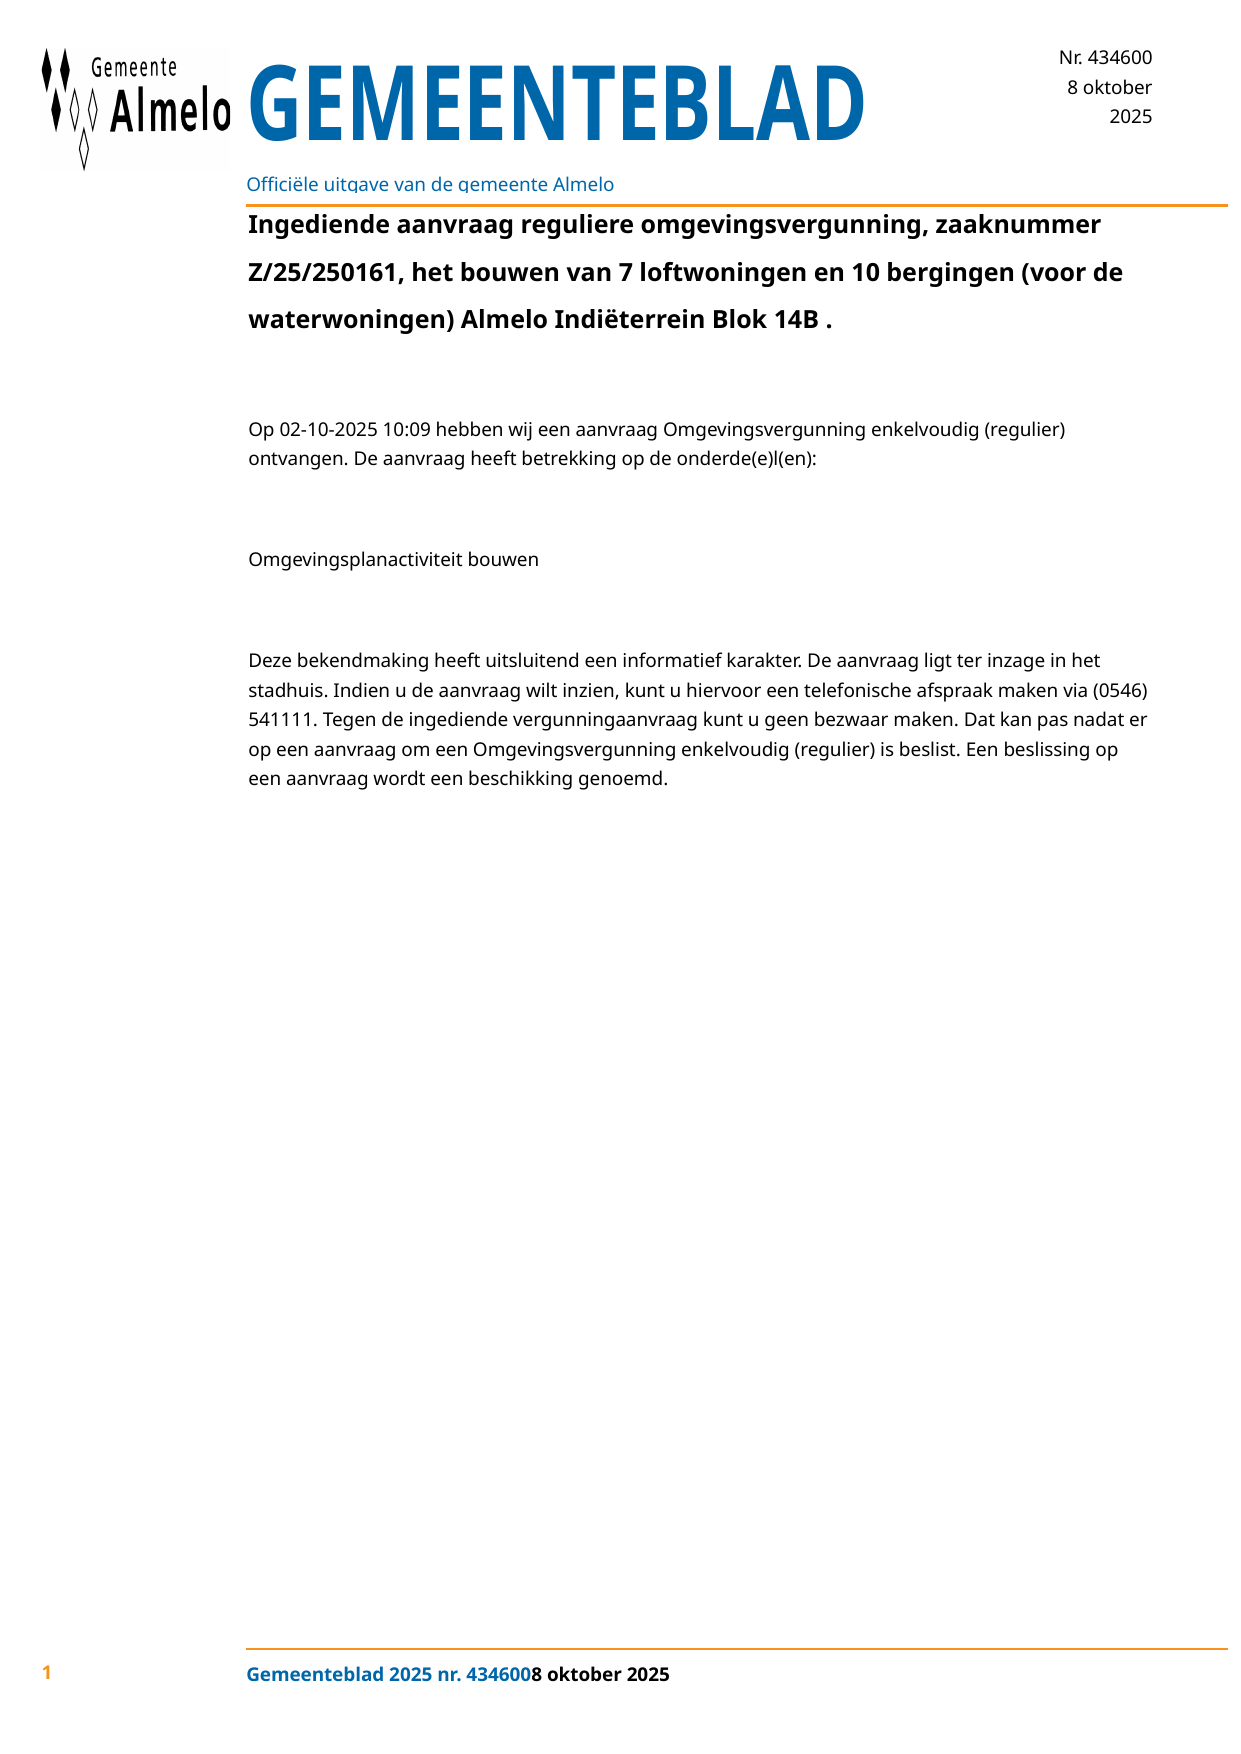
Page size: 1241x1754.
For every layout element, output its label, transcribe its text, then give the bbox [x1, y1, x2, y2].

text Omgevingsplanactiviteit bouwen [248, 546, 1152, 572]
picture [41, 47, 231, 172]
text Ingediende aanvraag reguliere omgevingsvergunning, zaaknummer Z/25/250161, het bouwen van 7 loftwoningen en 10 bergingen (voor de waterwoningen) Almelo Indiëterrein Blok 14B . [248, 207, 1152, 336]
text Deze bekendmaking heeft uitsluitend een informatief karakter. De aanvraag ligt ter inzage in het stadhuis. Indien u de aanvraag wilt inzien, kunt u hiervoor een telefonische afspraak maken via (0546) 541111. Tegen de ingediende vergunningaanvraag kunt u geen bezwaar maken. Dat kan pas nadat er op een aanvraag om een Omgevingsvergunning enkelvoudig (regulier) is beslist. Een beslissing op een aanvraag wordt een beschikking genoemd. [248, 647, 1152, 791]
text Op 02-10-2025 10:09 hebben wij een aanvraag Omgevingsvergunning enkelvoudig (regulier) ontvangen. De aanvraag heeft betrekking op de onderde(e)l(en): [248, 416, 1152, 471]
